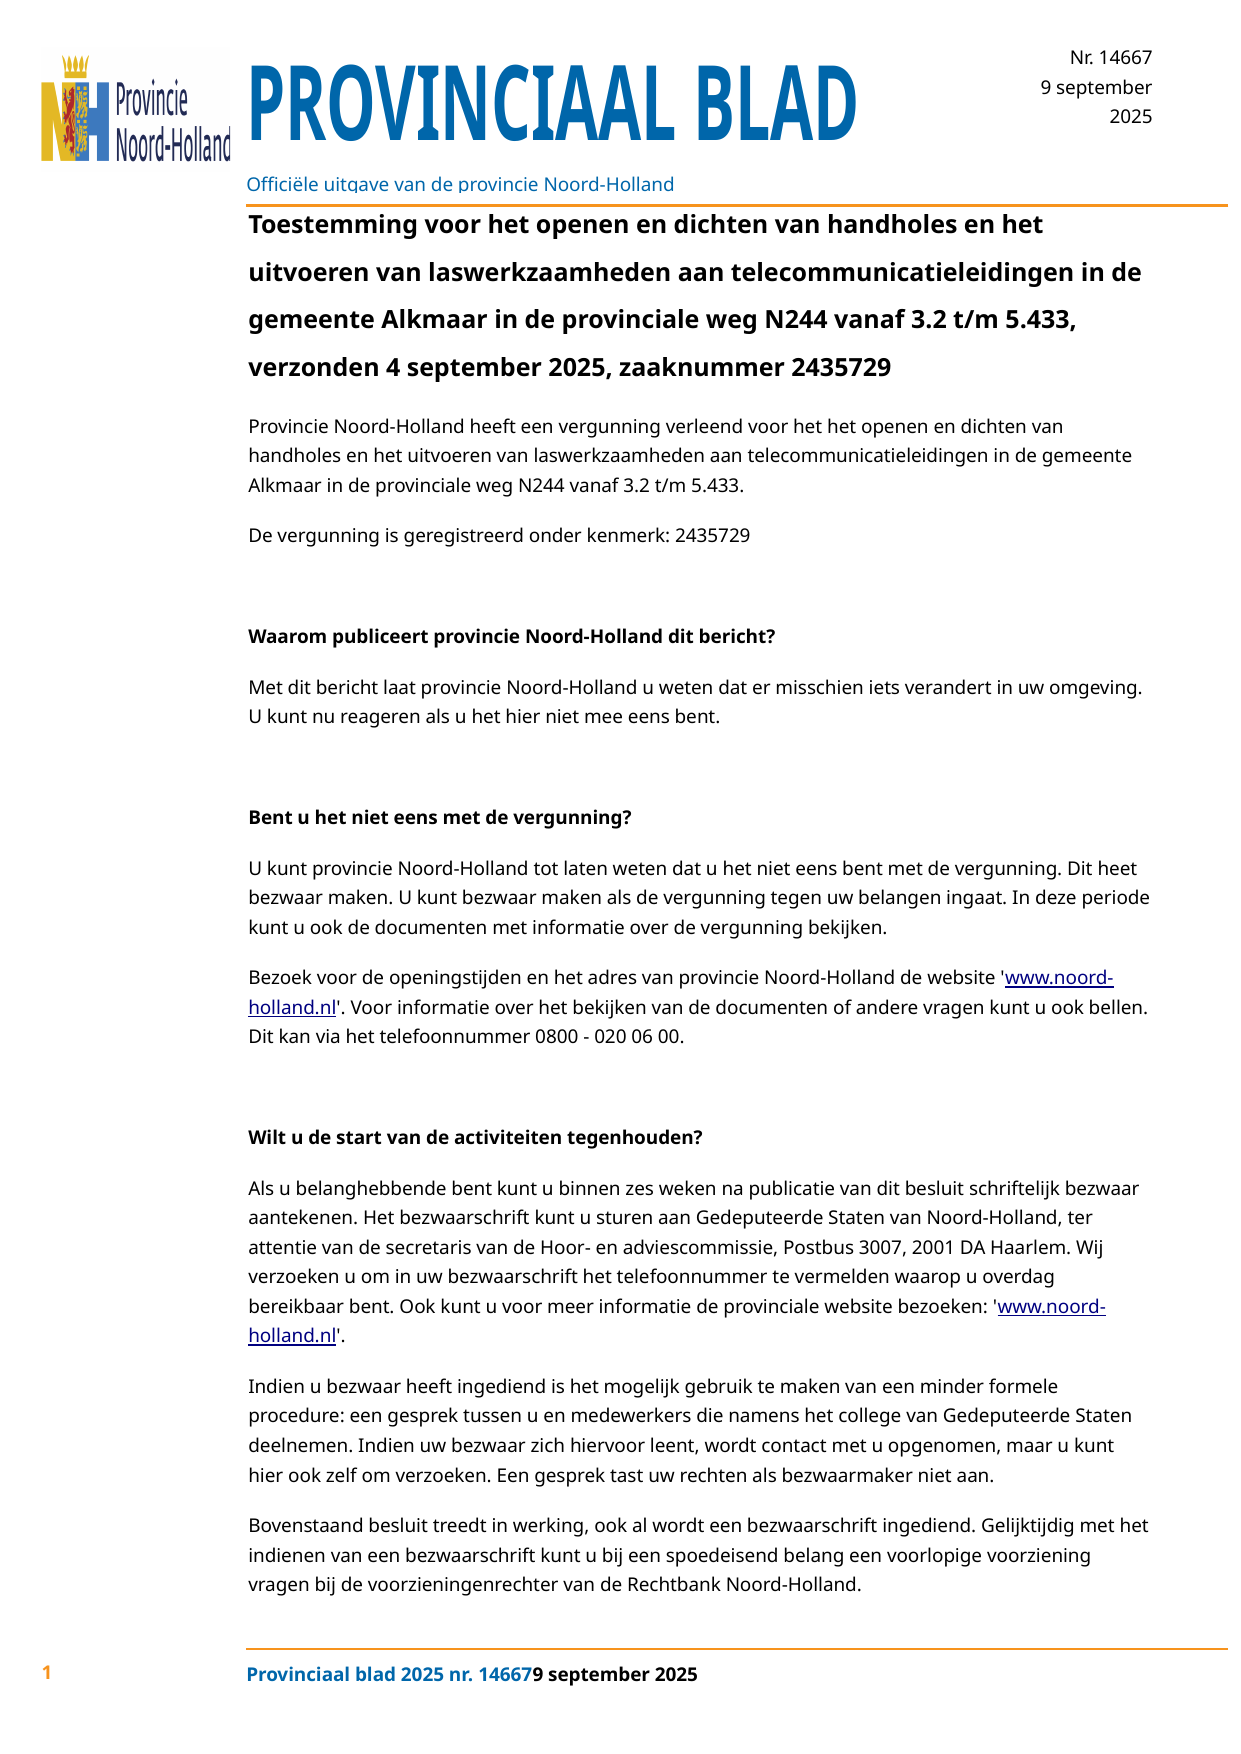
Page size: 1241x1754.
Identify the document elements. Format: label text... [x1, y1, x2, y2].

text Bovenstaand besluit treedt in werking, ook al wordt een bezwaarschrift ingediend. Gelijktijdig met het indienen van een bezwaarschrift kunt u bij een spoedeisend belang een voorlopige voorziening vragen bij de voorzieningenrechter van de Rechtbank Noord-Holland. [248, 1512, 1152, 1597]
text Bezoek voor de openingstijden en het adres van provincie Noord-Holland de website 'www.noord-holland.nl'. Voor informatie over het bekijken van de documenten of andere vragen kunt u ook bellen. Dit kan via het telefoonnummer 0800 - 020 06 00. [248, 964, 1152, 1049]
text Provincie Noord-Holland heeft een vergunning verleend voor het het openen en dichten van handholes en het uitvoeren van laswerkzaamheden aan telecommunicatieleidingen in de gemeente Alkmaar in de provinciale weg N244 vanaf 3.2 t/m 5.433. [248, 413, 1152, 498]
text Indien u bezwaar heeft ingediend is het mogelijk gebruik te maken van een minder formele procedure: een gesprek tussen u en medewerkers die namens het college van Gedeputeerde Staten deelnemen. Indien uw bezwaar zich hiervoor leent, wordt contact met u opgenomen, maar u kunt hier ook zelf om verzoeken. Een gesprek tast uw rechten als bezwaarmaker niet aan. [248, 1373, 1152, 1488]
text Als u belanghebbende bent kunt u binnen zes weken na publicatie van dit besluit schriftelijk bezwaar aantekenen. Het bezwaarschrift kunt u sturen aan Gedeputeerde Staten van Noord-Holland, ter attentie van de secretaris van de Hoor- en adviescommissie, Postbus 3007, 2001 DA Haarlem. Wij verzoeken u om in uw bezwaarschrift het telefoonnummer te vermelden waarop u overdag bereikbaar bent. Ook kunt u voor meer informatie de provinciale website bezoeken: 'www.noord-holland.nl'. [248, 1175, 1152, 1348]
text U kunt provincie Noord-Holland tot laten weten dat u het niet eens bent met de vergunning. Dit heet bezwaar maken. U kunt bezwaar maken als de vergunning tegen uw belangen ingaat. In deze periode kunt u ook de documenten met informatie over de vergunning bekijken. [248, 855, 1152, 940]
text Toestemming voor het openen en dichten van handholes en het uitvoeren van laswerkzaamheden aan telecommunicatieleidingen in de gemeente Alkmaar in de provinciale weg N244 vanaf 3.2 t/m 5.433, verzonden 4 september 2025, zaaknummer 2435729 [248, 207, 1152, 384]
text Waarom publiceert provincie Noord-Holland dit bericht? [248, 623, 1152, 649]
text Wilt u de start van de activiteiten tegenhouden? [248, 1124, 1152, 1150]
text Met dit bericht laat provincie Noord-Holland u weten dat er misschien iets verandert in uw omgeving. U kunt nu reageren als u het hier niet mee eens bent. [248, 674, 1152, 729]
text De vergunning is geregistreerd onder kenmerk: 2435729 [248, 523, 1152, 548]
picture [41, 47, 231, 172]
text Bent u het niet eens met de vergunning? [248, 804, 1152, 830]
